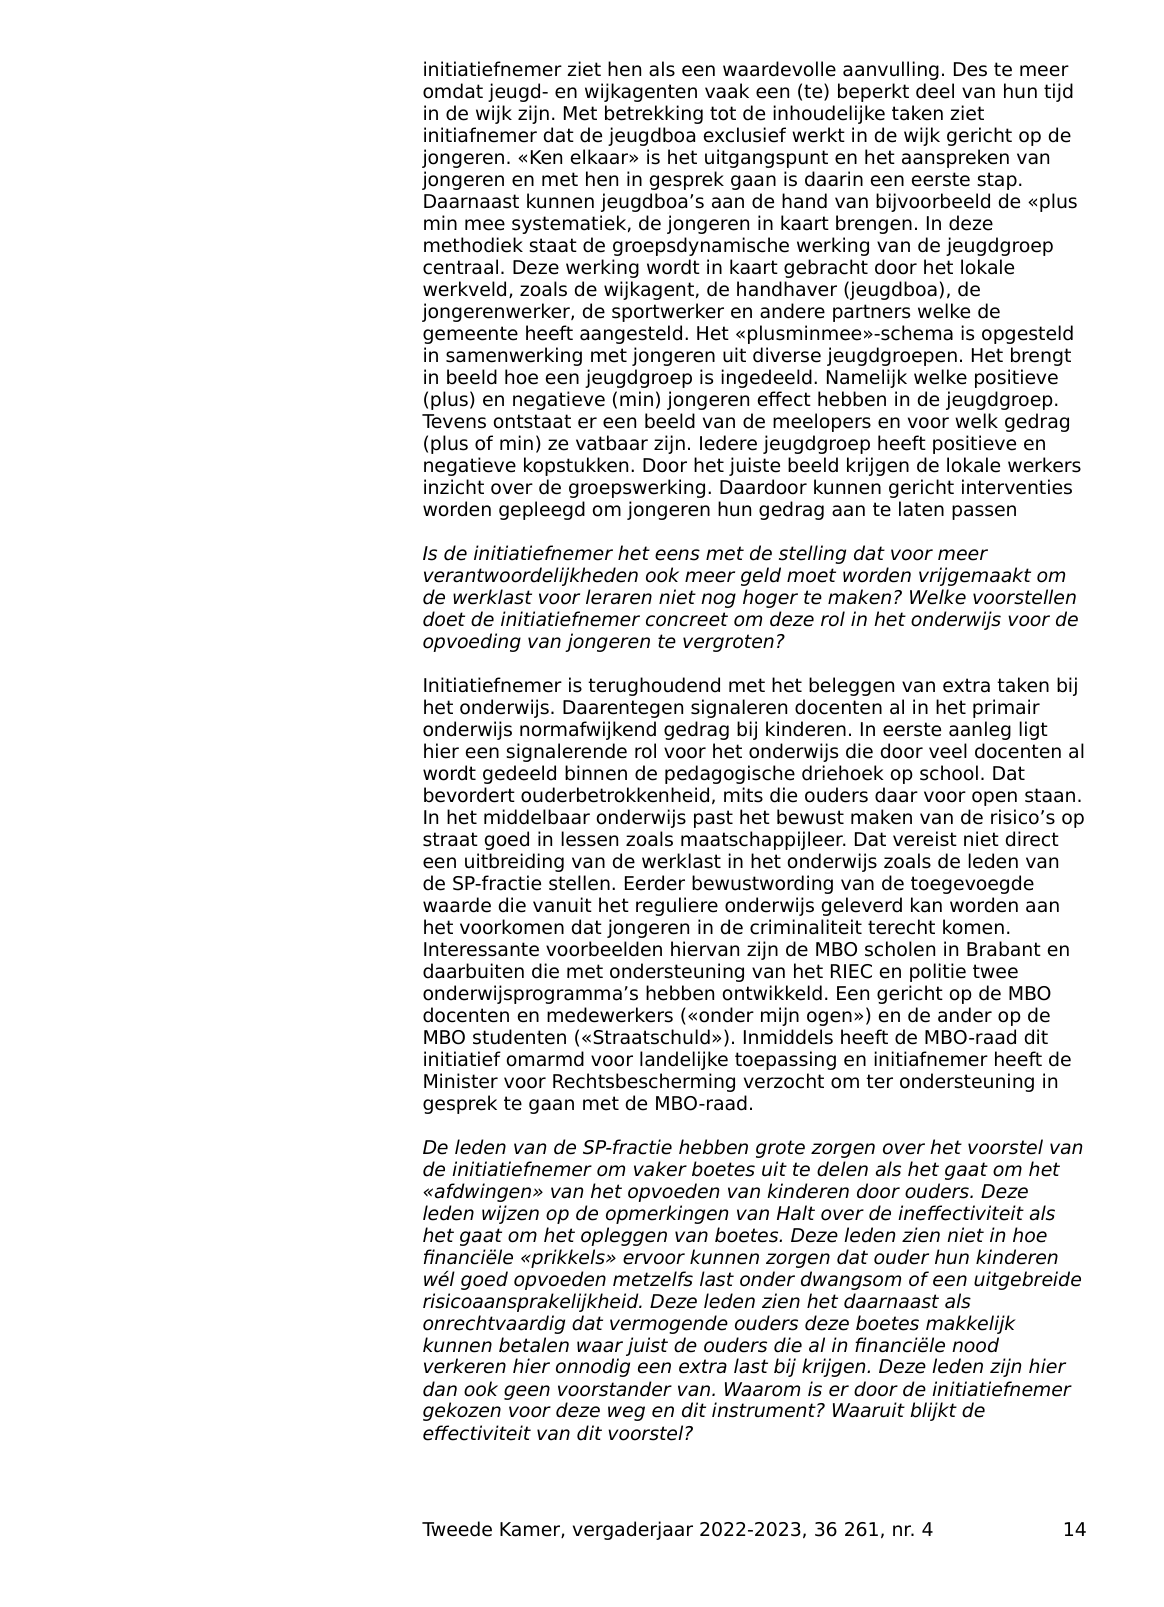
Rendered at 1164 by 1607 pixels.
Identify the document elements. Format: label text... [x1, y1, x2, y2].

text Is de initiatiefnemer het eens met de stelling dat voor meer verantwoordelijkheden ook meer geld moet worden vrijgemaakt om de werklast voor leraren niet nog hoger te maken? Welke voorstellen doet de initiatiefnemer concreet om deze rol in het onderwijs voor de opvoeding van jongeren te vergroten? [422, 543, 1087, 653]
text De leden van de SP-fractie hebben grote zorgen over het voorstel van de initiatiefnemer om vaker boetes uit te delen als het gaat om het «afdwingen» van het opvoeden van kinderen door ouders. Deze leden wijzen op de opmerkingen van Halt over de ineffectiviteit als het gaat om het opleggen van boetes. Deze leden zien niet in hoe financiële «prikkels» ervoor kunnen zorgen dat ouder hun kinderen wél goed opvoeden metzelfs last onder dwangsom of een uitgebreide risicoaansprakelijkheid. Deze leden zien het daarnaast als onrechtvaardig dat vermogende ouders deze boetes makkelijk kunnen betalen waar juist de ouders die al in financiële nood verkeren hier onnodig een extra last bij krijgen. Deze leden zijn hier dan ook geen voorstander van. Waarom is er door de initiatiefnemer gekozen voor deze weg en dit instrument? Waaruit blijkt de effectiviteit van dit voorstel? [422, 1137, 1087, 1444]
text Initiatiefnemer is terughoudend met het beleggen van extra taken bij het onderwijs. Daarentegen signaleren docenten al in het primair onderwijs normafwijkend gedrag bij kinderen. In eerste aanleg ligt hier een signalerende rol voor het onderwijs die door veel docenten al wordt gedeeld binnen de pedagogische driehoek op school. Dat bevordert ouderbetrokkenheid, mits die ouders daar voor open staan. In het middelbaar onderwijs past het bewust maken van de risico’s op straat goed in lessen zoals maatschappijleer. Dat vereist niet direct een uitbreiding van de werklast in het onderwijs zoals de leden van de SP-fractie stellen. Eerder bewustwording van de toegevoegde waarde die vanuit het reguliere onderwijs geleverd kan worden aan het voorkomen dat jongeren in de criminaliteit terecht komen. Interessante voorbeelden hiervan zijn de MBO scholen in Brabant en daarbuiten die met ondersteuning van het RIEC en politie twee onderwijsprogramma’s hebben ontwikkeld. Een gericht op de MBO docenten en medewerkers («onder mijn ogen») en de ander op de MBO studenten («Straatschuld»). Inmiddels heeft de MBO-raad dit initiatief omarmd voor landelijke toepassing en initiafnemer heeft de Minister voor Rechtsbescherming verzocht om ter ondersteuning in gesprek te gaan met de MBO-raad. [422, 675, 1087, 1114]
text initiatiefnemer ziet hen als een waardevolle aanvulling. Des te meer omdat jeugd- en wijkagenten vaak een (te) beperkt deel van hun tijd in de wijk zijn. Met betrekking tot de inhoudelijke taken ziet initiafnemer dat de jeugdboa exclusief werkt in de wijk gericht op de jongeren. «Ken elkaar» is het uitgangspunt en het aanspreken van jongeren en met hen in gesprek gaan is daarin een eerste stap. Daarnaast kunnen jeugdboa’s aan de hand van bijvoorbeeld de «plus min mee systematiek, de jongeren in kaart brengen. In deze methodiek staat de groepsdynamische werking van de jeugdgroep centraal. Deze werking wordt in kaart gebracht door het lokale werkveld, zoals de wijkagent, de handhaver (jeugdboa), de jongerenwerker, de sportwerker en andere partners welke de gemeente heeft aangesteld. Het «plusminmee»-schema is opgesteld in samenwerking met jongeren uit diverse jeugdgroepen. Het brengt in beeld hoe een jeugdgroep is ingedeeld. Namelijk welke positieve (plus) en negatieve (min) jongeren effect hebben in de jeugdgroep. Tevens ontstaat er een beeld van de meelopers en voor welk gedrag (plus of min) ze vatbaar zijn. Iedere jeugdgroep heeft positieve en negatieve kopstukken. Door het juiste beeld krijgen de lokale werkers inzicht over de groepswerking. Daardoor kunnen gericht interventies worden gepleegd om jongeren hun gedrag aan te laten passen [422, 59, 1087, 521]
